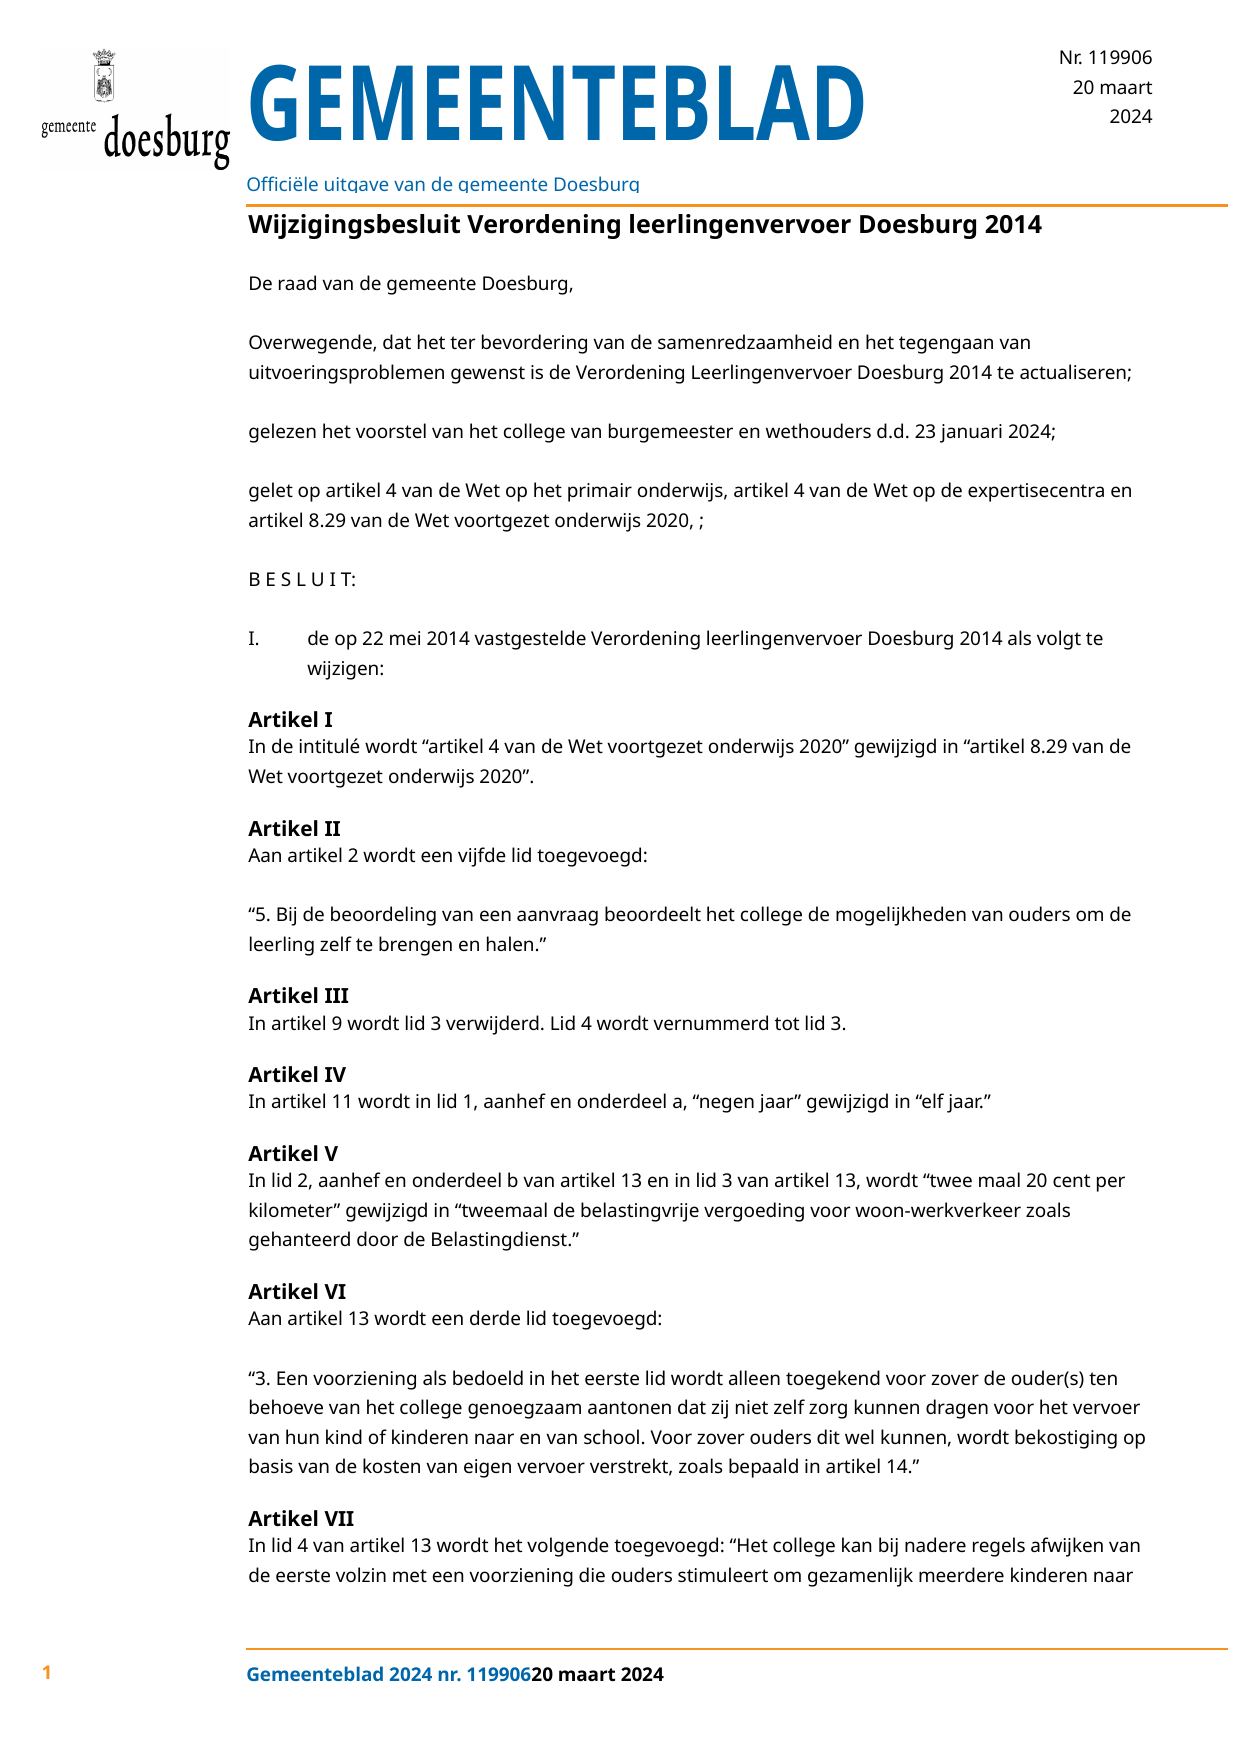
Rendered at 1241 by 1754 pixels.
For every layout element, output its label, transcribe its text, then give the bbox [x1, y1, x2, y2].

text B E S L U I T: [248, 566, 1152, 592]
text Artikel I [248, 705, 1152, 734]
text De raad van de gemeente Doesburg, [248, 270, 1152, 296]
text “5. Bij de beoordeling van een aanvraag beoordeelt het college de mogelijkheden van ouders om de leerling zelf te brengen en halen.” [248, 901, 1152, 957]
text Artikel III [248, 981, 1152, 1010]
text Artikel VI [248, 1277, 1152, 1306]
text In lid 4 van artikel 13 wordt het volgende toegevoegd: “Het college kan bij nadere regels afwijken van de eerste volzin met een voorziening die ouders stimuleert om gezamenlijk meerdere kinderen naar [248, 1532, 1152, 1588]
text Artikel II [248, 814, 1152, 842]
text Aan artikel 2 wordt een vijfde lid toegevoegd: [248, 842, 1152, 868]
text gelet op artikel 4 van de Wet op het primair onderwijs, artikel 4 van de Wet op de expertisecentra en artikel 8.29 van de Wet voortgezet onderwijs 2020, ; [248, 477, 1152, 533]
text Artikel IV [248, 1060, 1152, 1089]
text In artikel 9 wordt lid 3 verwijderd. Lid 4 wordt vernummerd tot lid 3. [248, 1010, 1152, 1036]
picture [41, 47, 231, 172]
text gelezen het voorstel van het college van burgemeester en wethouders d.d. 23 januari 2024; [248, 418, 1152, 444]
text In artikel 11 wordt in lid 1, aanhef en onderdeel a, “negen jaar” gewijzigd in “elf jaar.” [248, 1089, 1152, 1114]
list de op 22 mei 2014 vastgestelde Verordening leerlingenvervoer Doesburg 2014 als volgt te wijzigen: [248, 625, 1152, 681]
text In de intitulé wordt “artikel 4 van de Wet voortgezet onderwijs 2020” gewijzigd in “artikel 8.29 van de Wet voortgezet onderwijs 2020”. [248, 734, 1152, 789]
text Wijzigingsbesluit Verordening leerlingenvervoer Doesburg 2014 [248, 207, 1152, 241]
text “3. Een voorziening als bedoeld in het eerste lid wordt alleen toegekend voor zover de ouder(s) ten behoeve van het college genoegzaam aantonen dat zij niet zelf zorg kunnen dragen voor het vervoer van hun kind of kinderen naar en van school. Voor zover ouders dit wel kunnen, wordt bekostiging op basis van de kosten van eigen vervoer verstrekt, zoals bepaald in artikel 14.” [248, 1365, 1152, 1479]
text Overwegende, dat het ter bevordering van de samenredzaamheid en het tegengaan van uitvoeringsproblemen gewenst is de Verordening Leerlingenvervoer Doesburg 2014 te actualiseren; [248, 329, 1152, 385]
text Aan artikel 13 wordt een derde lid toegevoegd: [248, 1306, 1152, 1331]
text Artikel V [248, 1139, 1152, 1167]
text In lid 2, aanhef en onderdeel b van artikel 13 en in lid 3 van artikel 13, wordt “twee maal 20 cent per kilometer” gewijzigd in “tweemaal de belastingvrije vergoeding voor woon-werkverkeer zoals gehanteerd door de Belastingdienst.” [248, 1167, 1152, 1252]
text Artikel VII [248, 1504, 1152, 1532]
